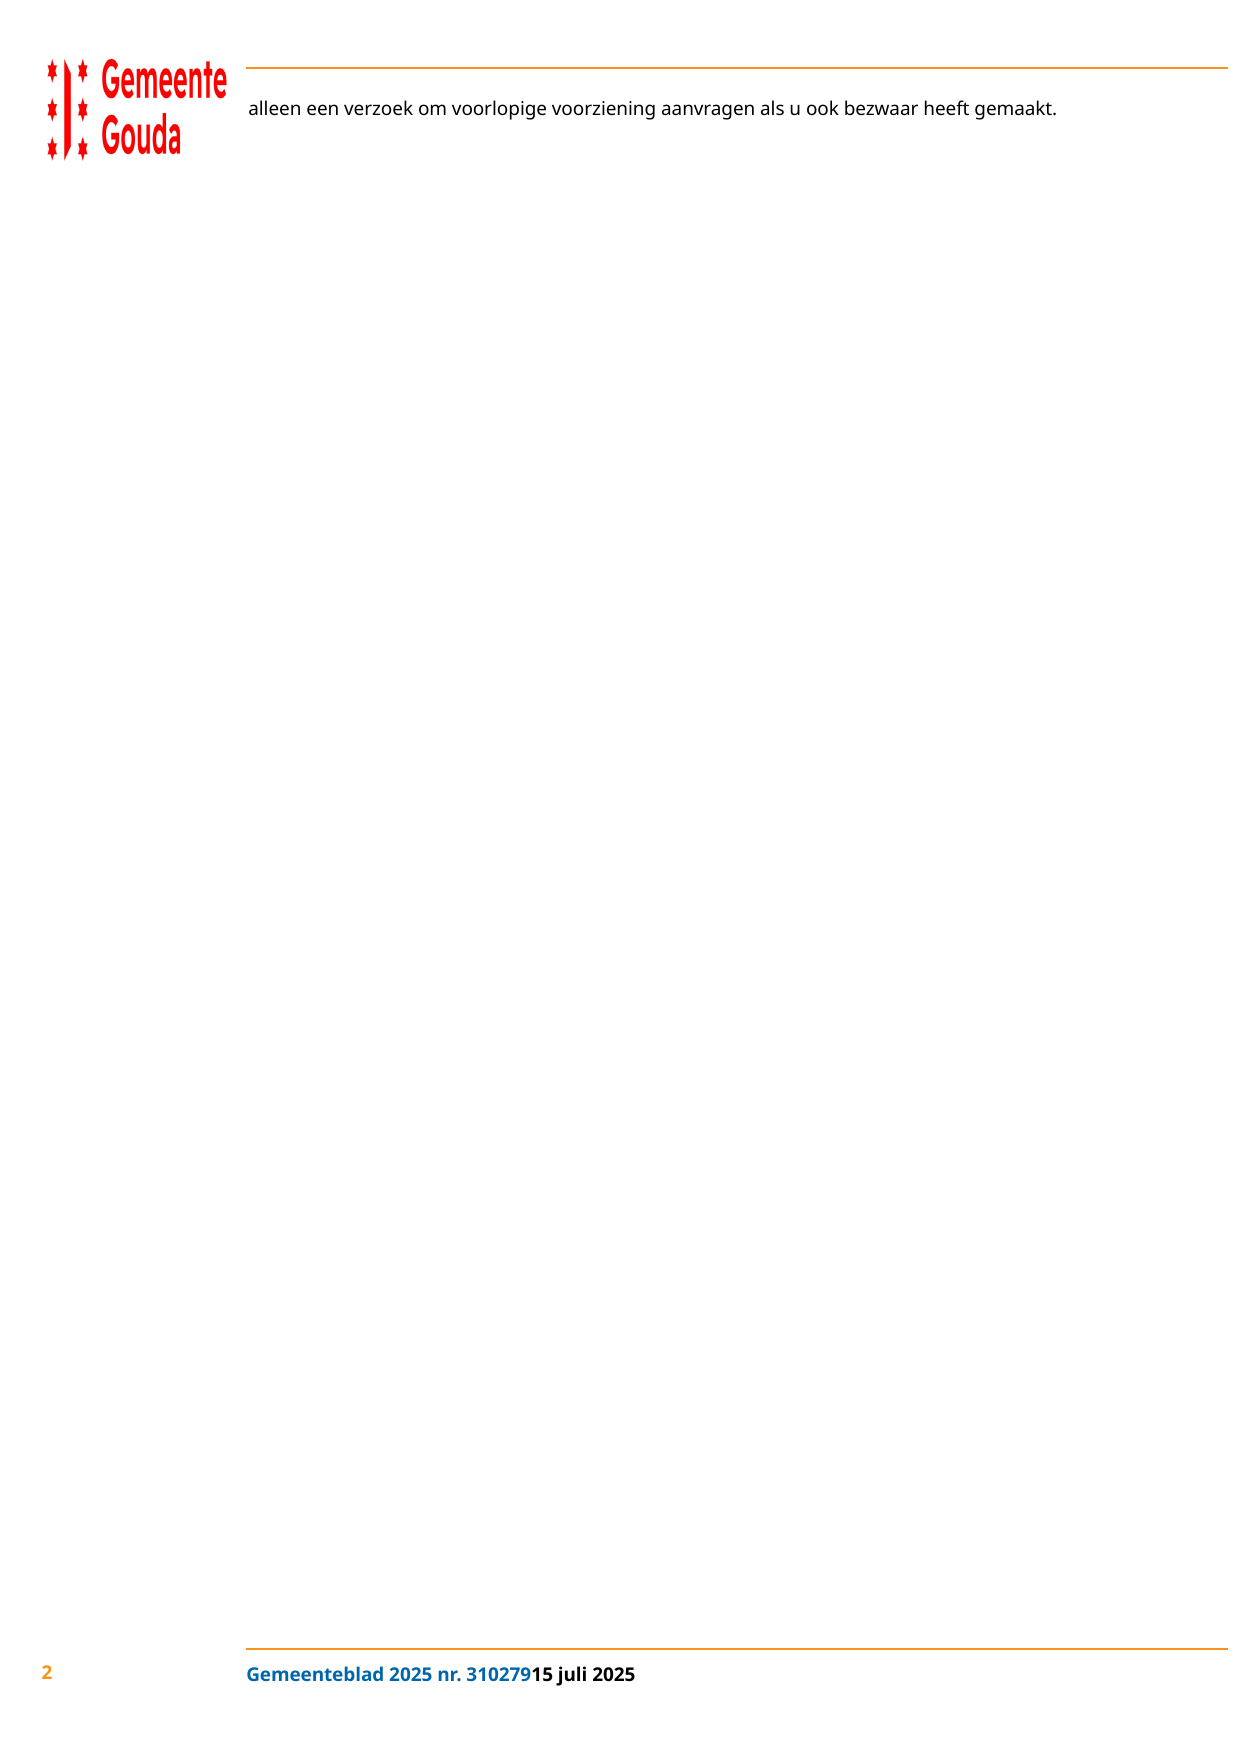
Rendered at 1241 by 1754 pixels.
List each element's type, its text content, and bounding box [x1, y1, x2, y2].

picture [41, 47, 231, 172]
text alleen een verzoek om voorlopige voorziening aanvragen als u ook bezwaar heeft gemaakt. [248, 95, 1152, 121]
